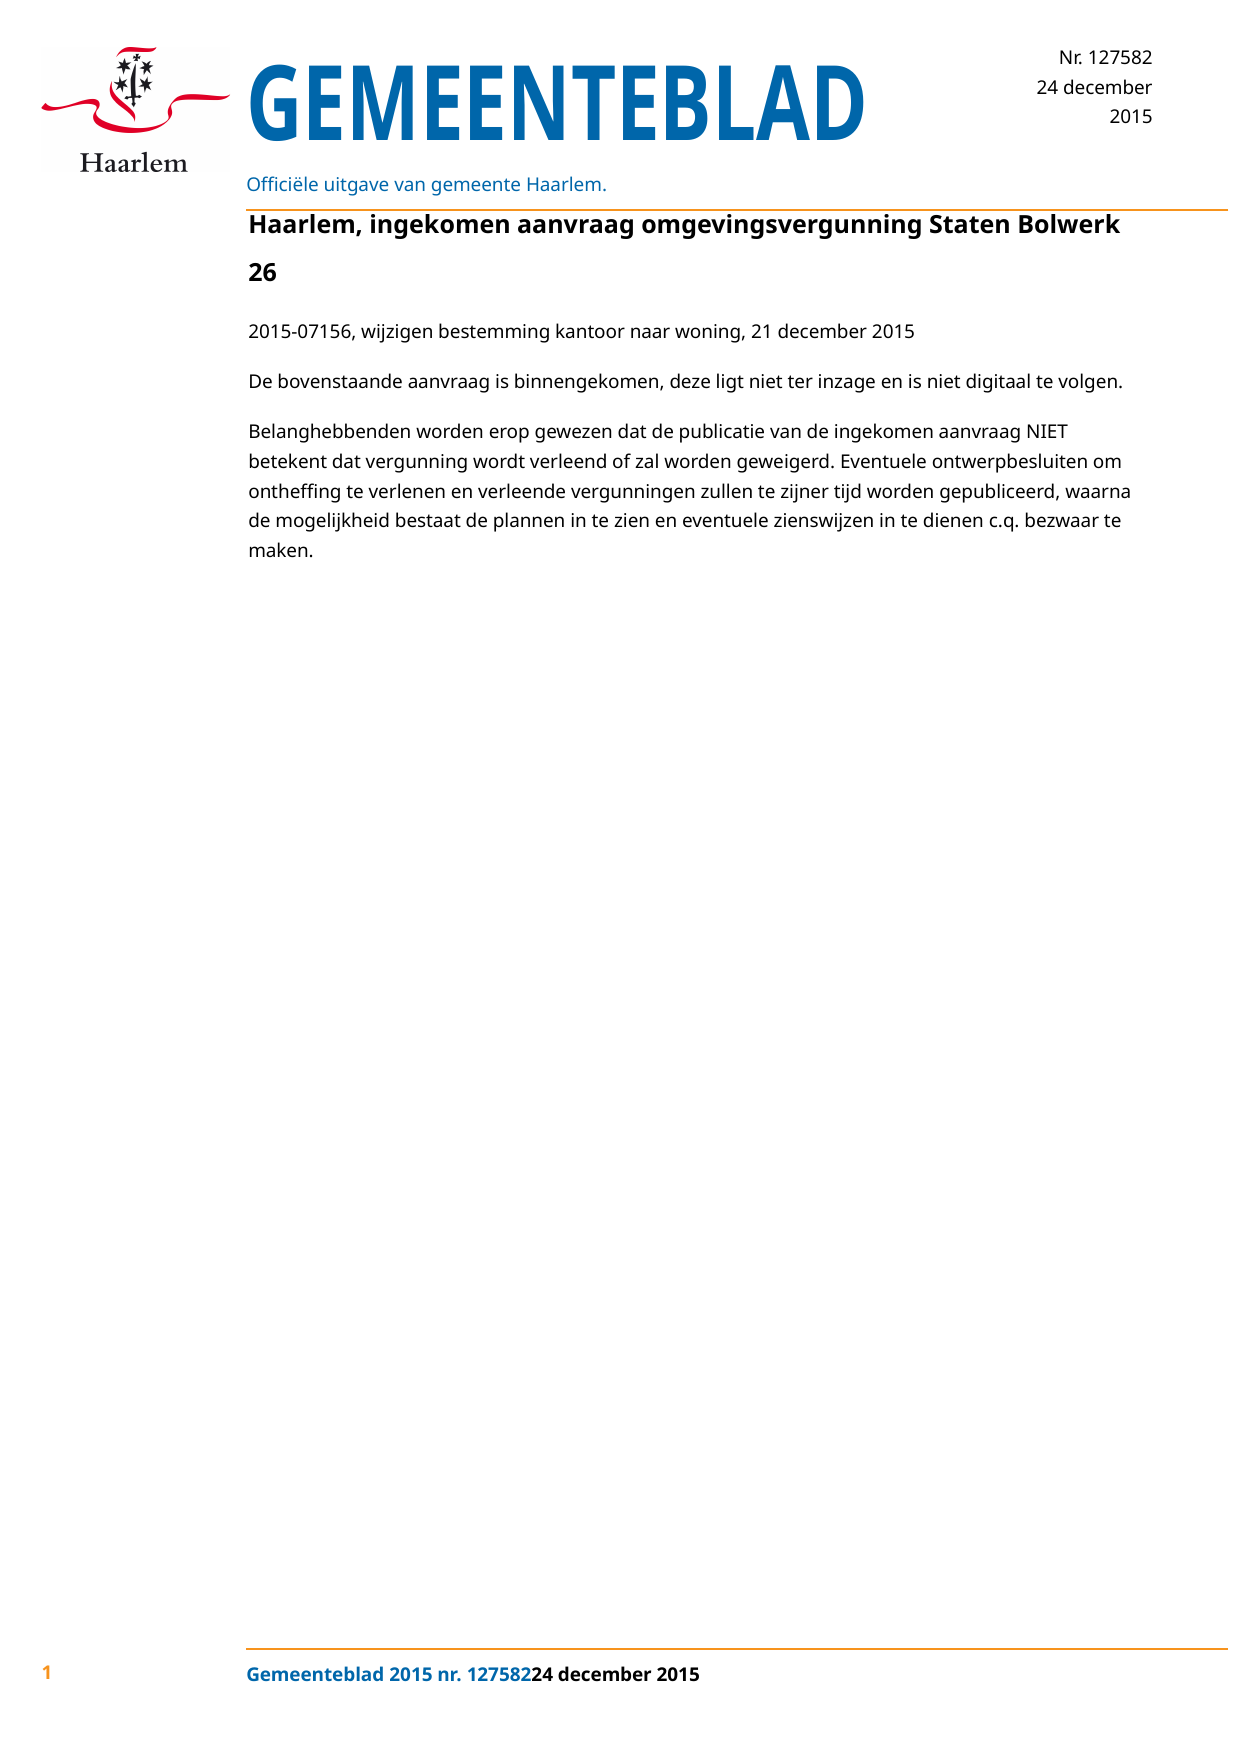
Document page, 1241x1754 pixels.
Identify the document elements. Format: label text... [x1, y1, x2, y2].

text Haarlem, ingekomen aanvraag omgevingsvergunning Staten Bolwerk 26 [248, 211, 1152, 288]
text 2015-07156, wijzigen bestemming kantoor naar woning, 21 december 2015 [248, 318, 1152, 344]
text Belanghebbenden worden erop gewezen dat de publicatie van de ingekomen aanvraag NIET betekent dat vergunning wordt verleend of zal worden geweigerd. Eventuele ontwerpbesluiten om ontheffing te verlenen en verleende vergunningen zullen te zijner tijd worden gepubliceerd, waarna de mogelijkheid bestaat de plannen in te zien en eventuele zienswijzen in te dienen c.q. bezwaar te maken. [248, 419, 1152, 563]
text De bovenstaande aanvraag is binnengekomen, deze ligt niet ter inzage en is niet digitaal te volgen. [248, 368, 1152, 394]
picture [41, 47, 231, 172]
